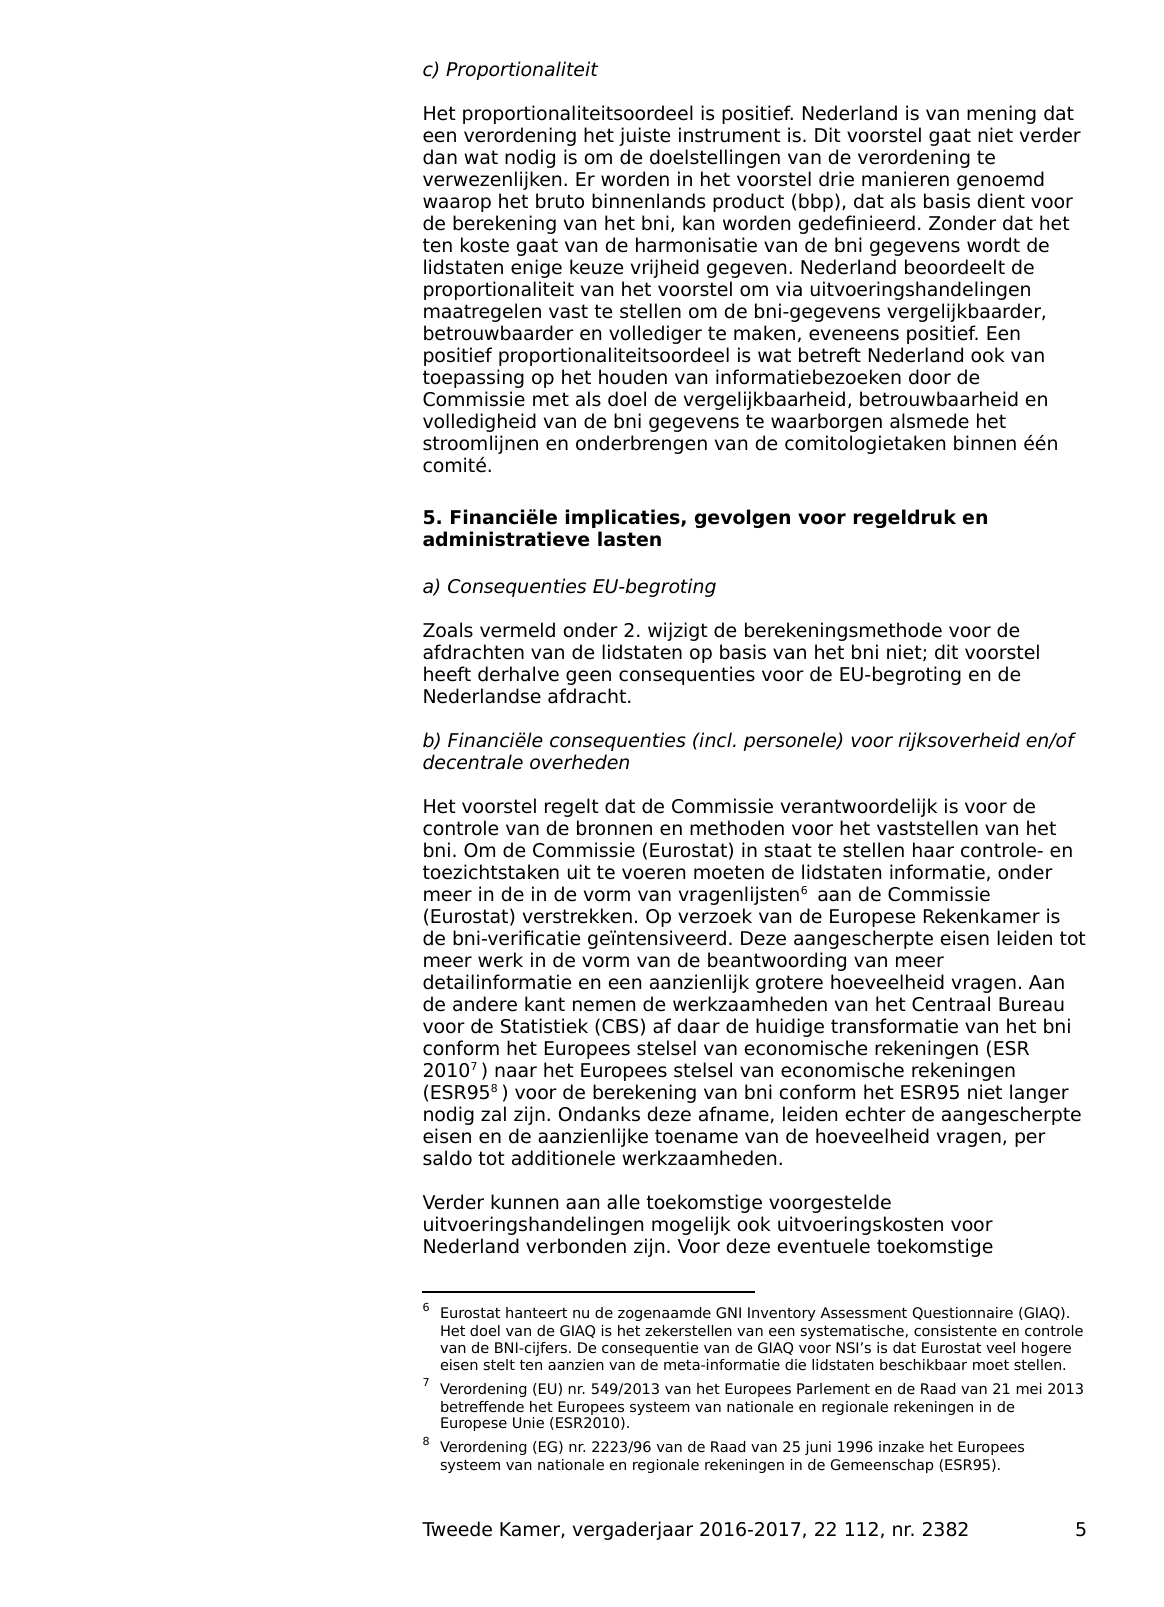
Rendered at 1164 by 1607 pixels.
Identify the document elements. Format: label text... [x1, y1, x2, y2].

subtitle b) Financiële consequenties (incl. personele) voor rijksoverheid en/of decentrale overheden [422, 730, 1087, 774]
text Eurostat hanteert nu de zogenaamde GNI Inventory Assessment Questionnaire (GIAQ). Het doel van de GIAQ is het zekerstellen van een systematische, consistente en controle van de BNI-cijfers. De consequentie van de GIAQ voor NSI’s is dat Eurostat veel hogere eisen stelt ten aanzien van de meta-informatie die lidstaten beschikbaar moet stellen. [422, 1301, 1087, 1374]
text Zoals vermeld onder 2. wijzigt de berekeningsmethode voor de afdrachten van de lidstaten op basis van het bni niet; dit voorstel heeft derhalve geen consequenties voor de EU-begroting en de Nederlandse afdracht. [422, 620, 1087, 708]
subtitle 5. Financiële implicaties, gevolgen voor regeldruk en administratieve lasten [422, 507, 1087, 551]
text Verordening (EU) nr. 549/2013 van het Europees Parlement en de Raad van 21 mei 2013 betreffende het Europees systeem van nationale en regionale rekeningen in de Europese Unie (ESR2010). [422, 1377, 1087, 1432]
text Het voorstel regelt dat de Commissie verantwoordelijk is voor de controle van de bronnen en methoden voor het vaststellen van het bni. Om de Commissie (Eurostat) in staat te stellen haar controle- en toezichtstaken uit te voeren moeten de lidstaten informatie, onder meer in de in de vorm van vragenlijsten aan de Commissie (Eurostat) verstrekken. Op verzoek van de Europese Rekenkamer is de bni-verificatie geïntensiveerd. Deze aangescherpte eisen leiden tot meer werk in de vorm van de beantwoording van meer detailinformatie en een aanzienlijk grotere hoeveelheid vragen. Aan de andere kant nemen de werkzaamheden van het Centraal Bureau voor de Statistiek (CBS) af daar de huidige transformatie van het bni conform het Europees stelsel van economische rekeningen (ESR 2010) naar het Europees stelsel van economische rekeningen (ESR95) voor de berekening van bni conform het ESR95 niet langer nodig zal zijn. Ondanks deze afname, leiden echter de aangescherpte eisen en de aanzienlijke toename van de hoeveelheid vragen, per saldo tot additionele werkzaamheden. [422, 796, 1087, 1170]
text Verordening (EG) nr. 2223/96 van de Raad van 25 juni 1996 inzake het Europees systeem van nationale en regionale rekeningen in de Gemeenschap (ESR95). [422, 1435, 1087, 1474]
subtitle a) Consequenties EU-begroting [422, 576, 1087, 598]
text Verder kunnen aan alle toekomstige voorgestelde uitvoeringshandelingen mogelijk ook uitvoeringskosten voor Nederland verbonden zijn. Voor deze eventuele toekomstige [422, 1192, 1087, 1258]
subtitle c) Proportionaliteit [422, 59, 1087, 81]
text Het proportionaliteitsoordeel is positief. Nederland is van mening dat een verordening het juiste instrument is. Dit voorstel gaat niet verder dan wat nodig is om de doelstellingen van de verordening te verwezenlijken. Er worden in het voorstel drie manieren genoemd waarop het bruto binnenlands product (bbp), dat als basis dient voor de berekening van het bni, kan worden gedefinieerd. Zonder dat het ten koste gaat van de harmonisatie van de bni gegevens wordt de lidstaten enige keuze vrijheid gegeven. Nederland beoordeelt de proportionaliteit van het voorstel om via uitvoeringshandelingen maatregelen vast te stellen om de bni-gegevens vergelijkbaarder, betrouwbaarder en vollediger te maken, eveneens positief. Een positief proportionaliteitsoordeel is wat betreft Nederland ook van toepassing op het houden van informatiebezoeken door de Commissie met als doel de vergelijkbaarheid, betrouwbaarheid en volledigheid van de bni gegevens te waarborgen alsmede het stroomlijnen en onderbrengen van de comitologietaken binnen één comité. [422, 103, 1087, 477]
